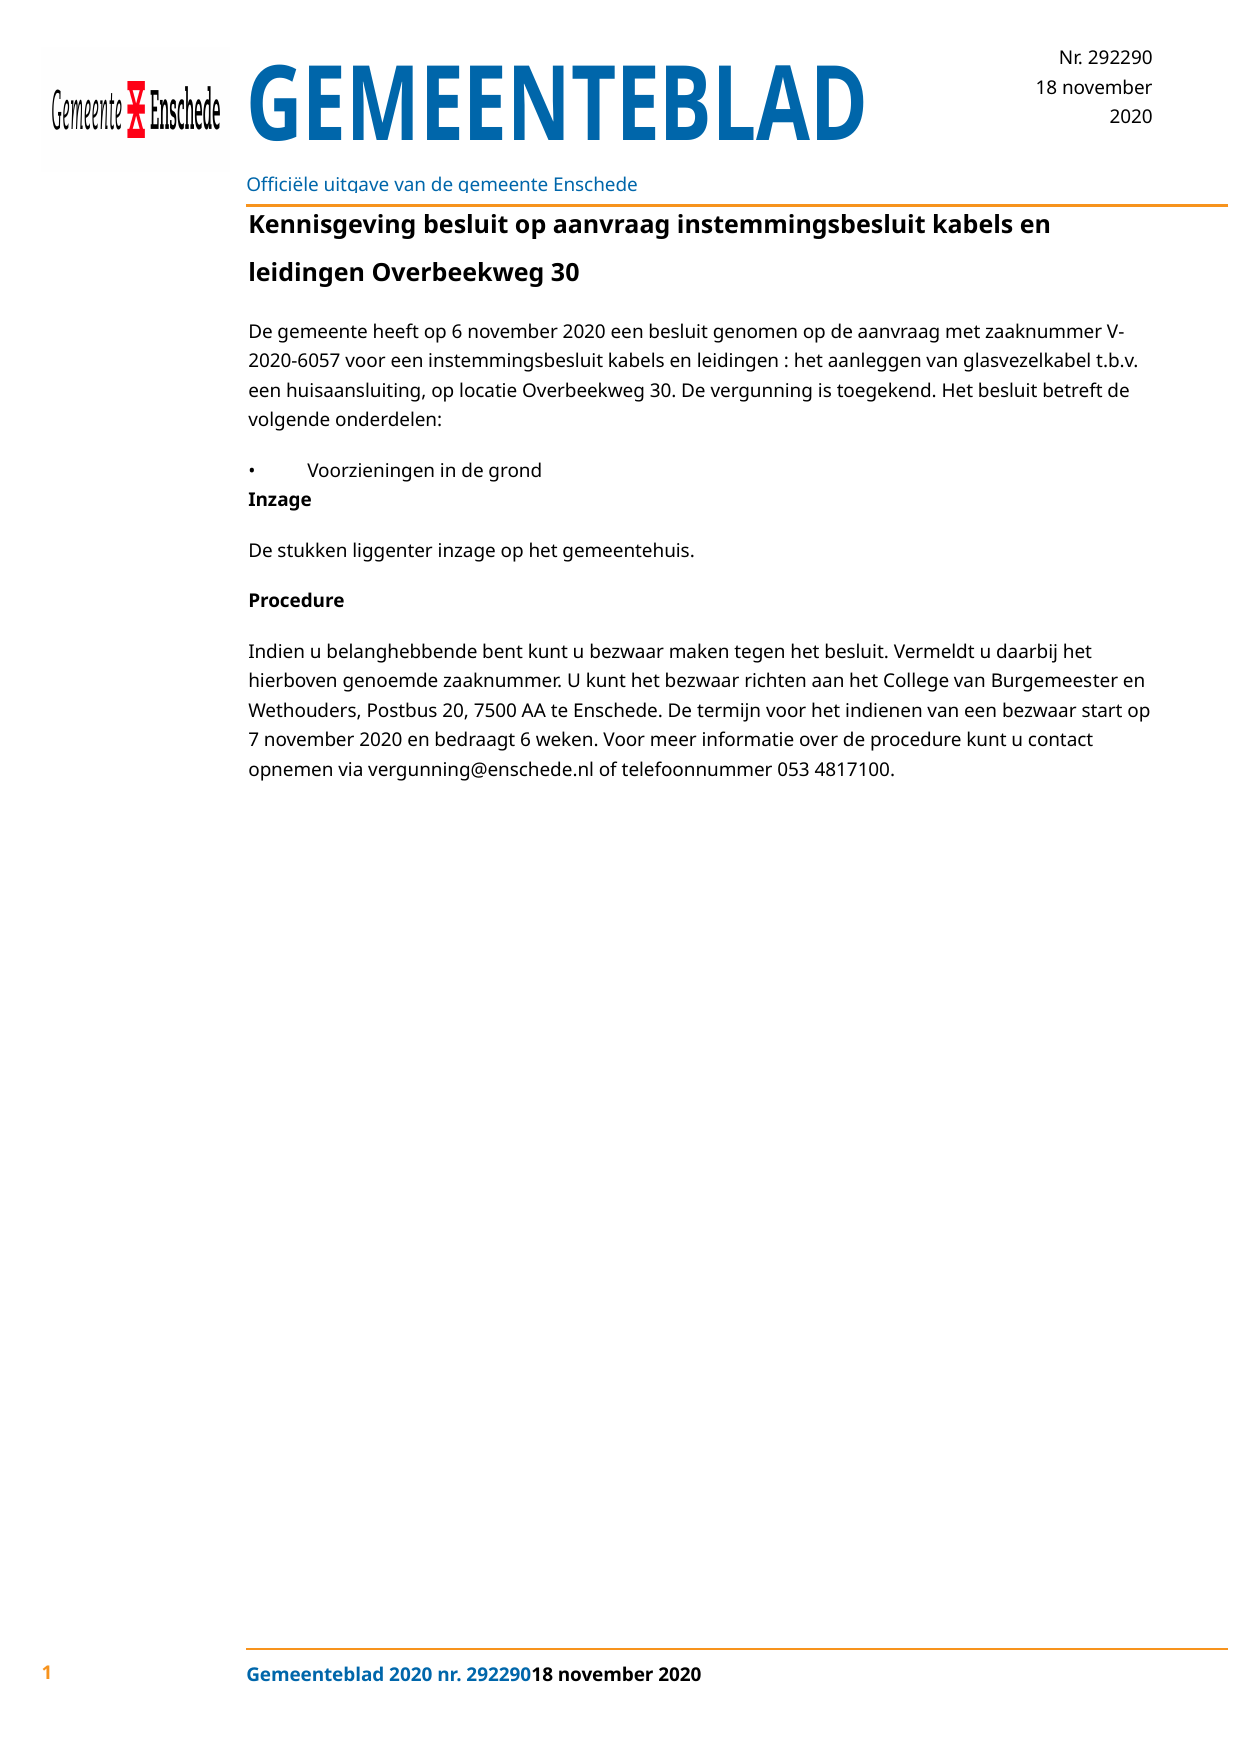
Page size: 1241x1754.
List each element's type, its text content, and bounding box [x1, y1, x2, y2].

text De gemeente heeft op 6 november 2020 een besluit genomen op de aanvraag met zaaknummer V-2020-6057 voor een instemmingsbesluit kabels en leidingen : het aanleggen van glasvezelkabel t.b.v. een huisaansluiting, op locatie Overbeekweg 30. De vergunning is toegekend. Het besluit betreft de volgende onderdelen: [248, 318, 1152, 432]
text Indien u belanghebbende bent kunt u bezwaar maken tegen het besluit. Vermeldt u daarbij het hierboven genoemde zaaknummer. U kunt het bezwaar richten aan het College van Burgemees­ter en Wethouders, Postbus 20, 7500 AA te Enschede. De termijn voor het indienen van een bezwaar start op 7 november 2020 en bedraagt 6 weken. Voor meer informatie over de procedure kunt u contact opnemen via vergunning@enschede.nl of telefoonnummer 053 4817100. [248, 638, 1152, 782]
text Procedure [248, 587, 1152, 613]
text Kennisgeving besluit op aanvraag instemmingsbesluit kabels en leidingen Overbeekweg 30 [248, 207, 1152, 288]
list Voorzieningen in de grond [248, 457, 1152, 483]
text Inzage [248, 487, 1152, 512]
text De stukken liggenter inzage op het gemeentehuis. [248, 537, 1152, 563]
picture [41, 47, 231, 172]
